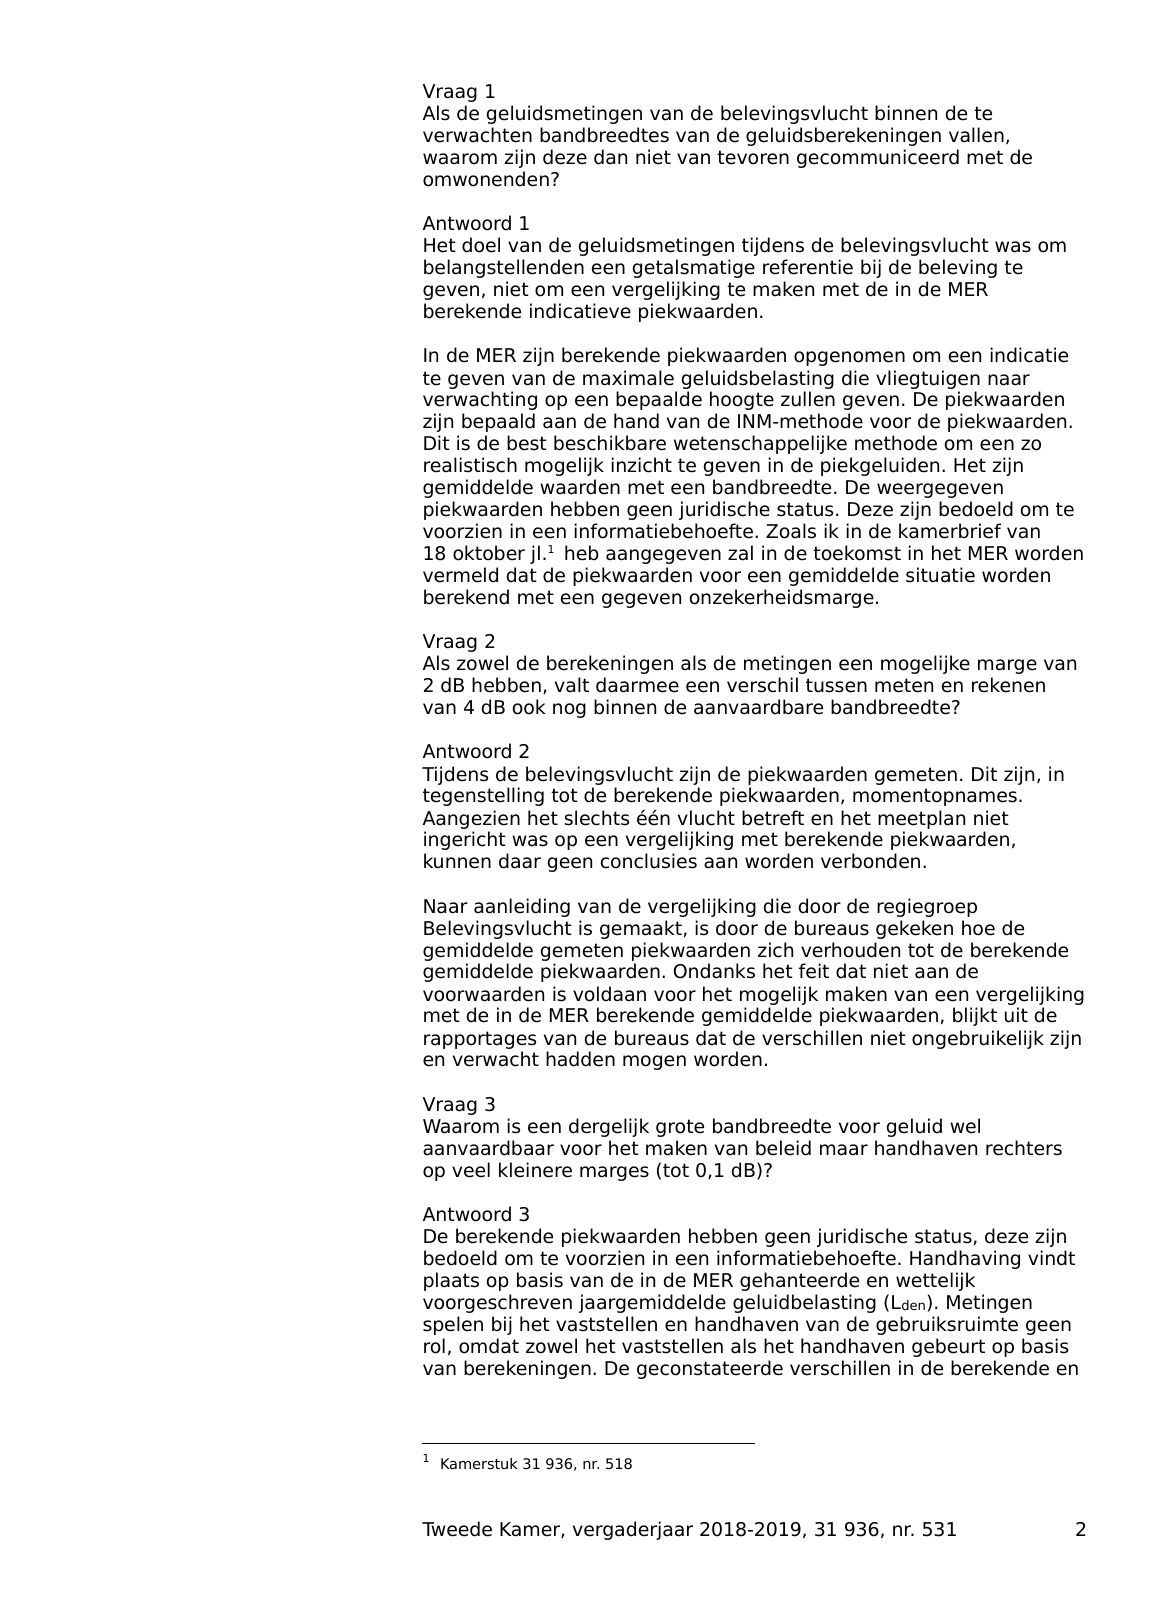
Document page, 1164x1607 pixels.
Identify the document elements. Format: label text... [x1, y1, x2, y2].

text Vraag 2 [422, 631, 1087, 653]
text In de MER zijn berekende piekwaarden opgenomen om een indicatie te geven van de maximale geluidsbelasting die vliegtuigen naar verwachting op een bepaalde hoogte zullen geven. De piekwaarden zijn bepaald aan de hand van de INM-methode voor de piekwaarden. Dit is de best beschikbare wetenschappelijke methode om een zo realistisch mogelijk inzicht te geven in de piekgeluiden. Het zijn gemiddelde waarden met een bandbreedte. De weergegeven piekwaarden hebben geen juridische status. Deze zijn bedoeld om te voorzien in een informatiebehoefte. Zoals ik in de kamerbrief van 18 oktober jl. heb aangegeven zal in de toekomst in het MER worden vermeld dat de piekwaarden voor een gemiddelde situatie worden berekend met een gegeven onzekerheidsmarge. [422, 345, 1087, 609]
text Tijdens de belevingsvlucht zijn de piekwaarden gemeten. Dit zijn, in tegenstelling tot de berekende piekwaarden, momentopnames. Aangezien het slechts één vlucht betreft en het meetplan niet ingericht was op een vergelijking met berekende piekwaarden, kunnen daar geen conclusies aan worden verbonden. [422, 763, 1087, 873]
text Vraag 1 [422, 81, 1087, 103]
text Vraag 3 [422, 1093, 1087, 1116]
text Antwoord 2 [422, 741, 1087, 763]
text Waarom is een dergelijk grote bandbreedte voor geluid wel aanvaardbaar voor het maken van beleid maar handhaven rechters op veel kleinere marges (tot 0,1 dB)? [422, 1116, 1087, 1181]
text Naar aanleiding van de vergelijking die door de regiegroep Belevingsvlucht is gemaakt, is door de bureaus gekeken hoe de gemiddelde gemeten piekwaarden zich verhouden tot de berekende gemiddelde piekwaarden. Ondanks het feit dat niet aan de voorwaarden is voldaan voor het mogelijk maken van een vergelijking met de in de MER berekende gemiddelde piekwaarden, blijkt uit de rapportages van de bureaus dat de verschillen niet ongebruikelijk zijn en verwacht hadden mogen worden. [422, 896, 1087, 1071]
text Kamerstuk 31 936, nr. 518 [422, 1452, 1087, 1474]
text De berekende piekwaarden hebben geen juridische status, deze zijn bedoeld om te voorzien in een informatiebehoefte. Handhaving vindt plaats op basis van de in de MER gehanteerde en wettelijk voorgeschreven jaargemiddelde geluidbelasting (Lden). Metingen spelen bij het vaststellen en handhaven van de gebruiksruimte geen rol, omdat zowel het vaststellen als het handhaven gebeurt op basis van berekeningen. De geconstateerde verschillen in de berekende en [422, 1226, 1087, 1379]
text Antwoord 1 [422, 213, 1087, 235]
text Als zowel de berekeningen als de metingen een mogelijke marge van 2 dB hebben, valt daarmee een verschil tussen meten en rekenen van 4 dB ook nog binnen de aanvaardbare bandbreedte? [422, 653, 1087, 719]
text Als de geluidsmetingen van de belevingsvlucht binnen de te verwachten bandbreedtes van de geluidsberekeningen vallen, waarom zijn deze dan niet van tevoren gecommuniceerd met de omwonenden? [422, 103, 1087, 191]
text Het doel van de geluidsmetingen tijdens de belevingsvlucht was om belangstellenden een getalsmatige referentie bij de beleving te geven, niet om een vergelijking te maken met de in de MER berekende indicatieve piekwaarden. [422, 235, 1087, 323]
text Antwoord 3 [422, 1204, 1087, 1226]
